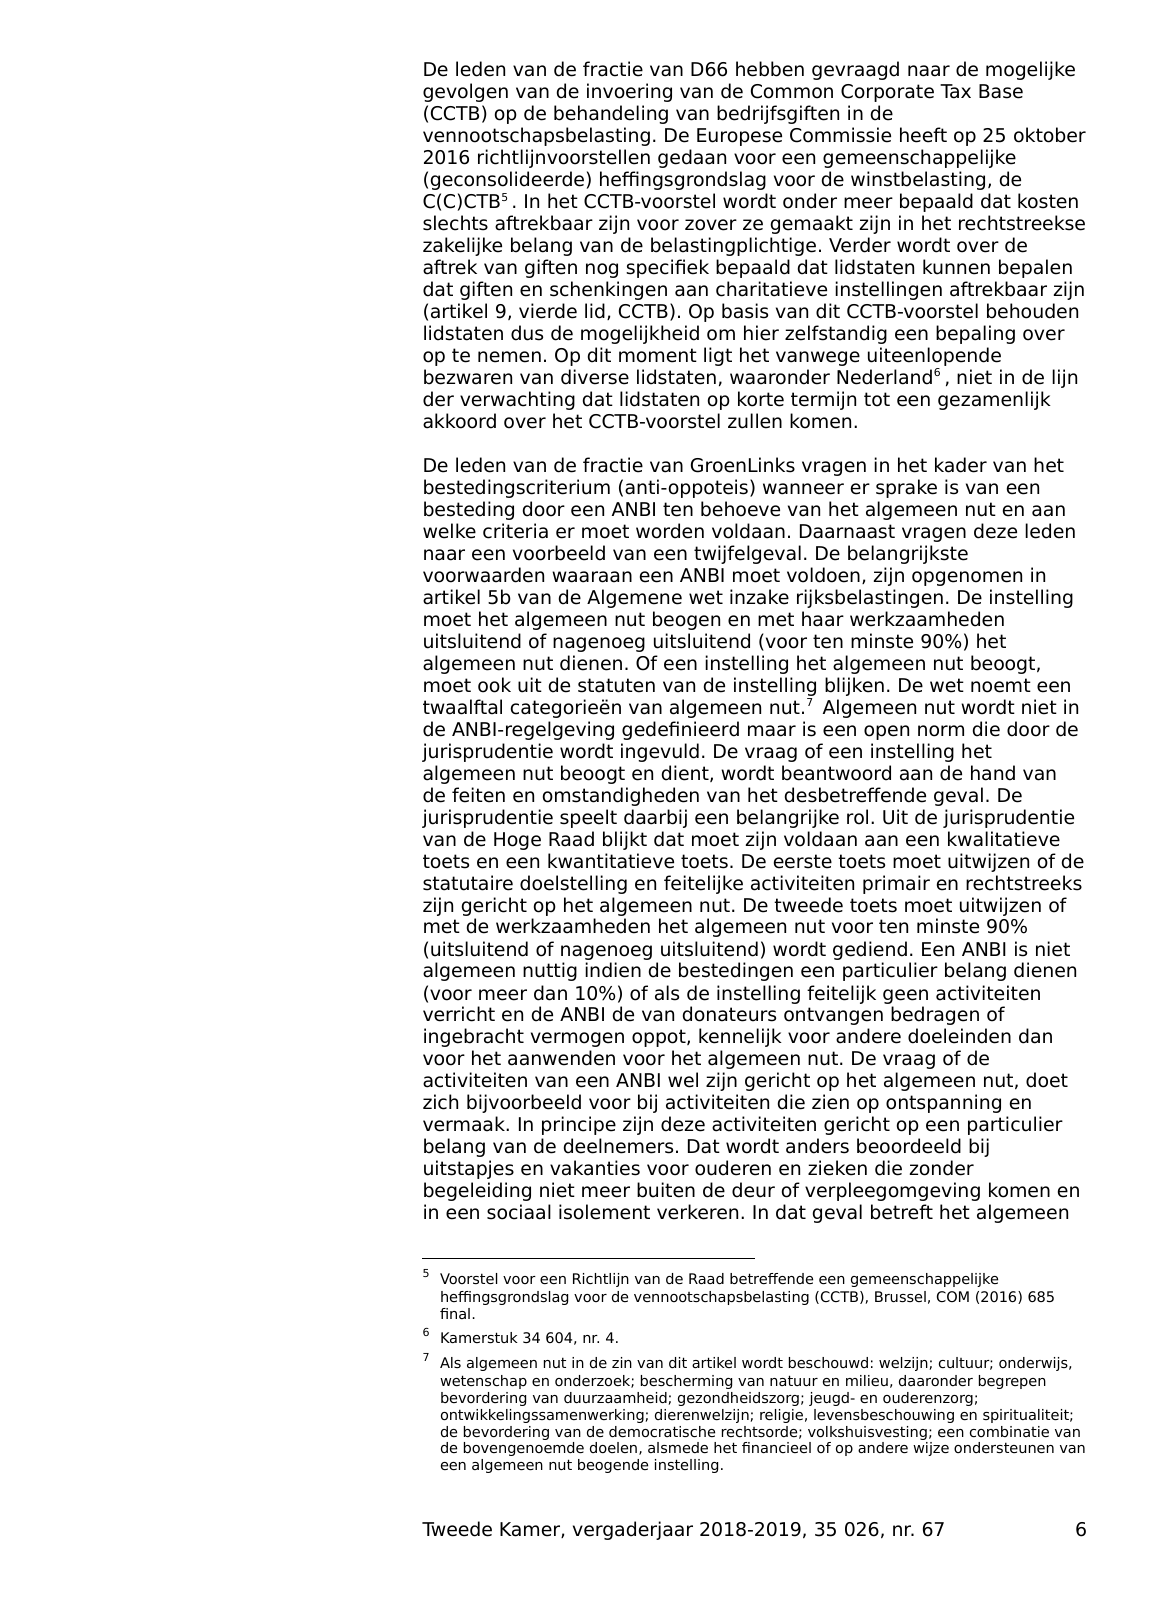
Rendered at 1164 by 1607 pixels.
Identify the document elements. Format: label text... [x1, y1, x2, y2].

text Kamerstuk 34 604, nr. 4. [422, 1326, 1087, 1348]
text De leden van de fractie van GroenLinks vragen in het kader van het bestedingscriterium (anti-oppoteis) wanneer er sprake is van een besteding door een ANBI ten behoeve van het algemeen nut en aan welke criteria er moet worden voldaan. Daarnaast vragen deze leden naar een voorbeeld van een twijfelgeval. De belangrijkste voorwaarden waaraan een ANBI moet voldoen, zijn opgenomen in artikel 5b van de Algemene wet inzake rijksbelastingen. De instelling moet het algemeen nut beogen en met haar werkzaamheden uitsluitend of nagenoeg uitsluitend (voor ten minste 90%) het algemeen nut dienen. Of een instelling het algemeen nut beoogt, moet ook uit de statuten van de instelling blijken. De wet noemt een twaalftal categorieën van algemeen nut. Algemeen nut wordt niet in de ANBI-regelgeving gedefinieerd maar is een open norm die door de jurisprudentie wordt ingevuld. De vraag of een instelling het algemeen nut beoogt en dient, wordt beantwoord aan de hand van de feiten en omstandigheden van het desbetreffende geval. De jurisprudentie speelt daarbij een belangrijke rol. Uit de jurisprudentie van de Hoge Raad blijkt dat moet zijn voldaan aan een kwalitatieve toets en een kwantitatieve toets. De eerste toets moet uitwijzen of de statutaire doelstelling en feitelijke activiteiten primair en rechtstreeks zijn gericht op het algemeen nut. De tweede toets moet uitwijzen of met de werkzaamheden het algemeen nut voor ten minste 90% (uitsluitend of nagenoeg uitsluitend) wordt gediend. Een ANBI is niet algemeen nuttig indien de bestedingen een particulier belang dienen (voor meer dan 10%) of als de instelling feitelijk geen activiteiten verricht en de ANBI de van donateurs ontvangen bedragen of ingebracht vermogen oppot, kennelijk voor andere doeleinden dan voor het aanwenden voor het algemeen nut. De vraag of de activiteiten van een ANBI wel zijn gericht op het algemeen nut, doet zich bijvoorbeeld voor bij activiteiten die zien op ontspanning en vermaak. In principe zijn deze activiteiten gericht op een particulier belang van de deelnemers. Dat wordt anders beoordeeld bij uitstapjes en vakanties voor ouderen en zieken die zonder begeleiding niet meer buiten de deur of verpleegomgeving komen en in een sociaal isolement verkeren. In dat geval betreft het algemeen [422, 455, 1087, 1224]
text Als algemeen nut in de zin van dit artikel wordt beschouwd: welzijn; cultuur; onderwijs, wetenschap en onderzoek; bescherming van natuur en milieu, daaronder begrepen bevordering van duurzaamheid; gezondheidszorg; jeugd- en ouderenzorg; ontwikkelingssamenwerking; dierenwelzijn; religie, levensbeschouwing en spiritualiteit; de bevordering van de democratische rechtsorde; volkshuisvesting; een combinatie van de bovengenoemde doelen, alsmede het financieel of op andere wijze ondersteunen van een algemeen nut beogende instelling. [422, 1351, 1087, 1474]
text De leden van de fractie van D66 hebben gevraagd naar de mogelijke gevolgen van de invoering van de Common Corporate Tax Base (CCTB) op de behandeling van bedrijfsgiften in de vennootschapsbelasting. De Europese Commissie heeft op 25 oktober 2016 richtlijnvoorstellen gedaan voor een gemeenschappelijke (geconsolideerde) heffingsgrondslag voor de winstbelasting, de C(C)CTB. In het CCTB-voorstel wordt onder meer bepaald dat kosten slechts aftrekbaar zijn voor zover ze gemaakt zijn in het rechtstreekse zakelijke belang van de belastingplichtige. Verder wordt over de aftrek van giften nog specifiek bepaald dat lidstaten kunnen bepalen dat giften en schenkingen aan charitatieve instellingen aftrekbaar zijn (artikel 9, vierde lid, CCTB). Op basis van dit CCTB-voorstel behouden lidstaten dus de mogelijkheid om hier zelfstandig een bepaling over op te nemen. Op dit moment ligt het vanwege uiteenlopende bezwaren van diverse lidstaten, waaronder Nederland, niet in de lijn der verwachting dat lidstaten op korte termijn tot een gezamenlijk akkoord over het CCTB-voorstel zullen komen. [422, 59, 1087, 433]
text Voorstel voor een Richtlijn van de Raad betreffende een gemeenschappelijke heffingsgrondslag voor de vennootschapsbelasting (CCTB), Brussel, COM (2016) 685 final. [422, 1267, 1087, 1323]
